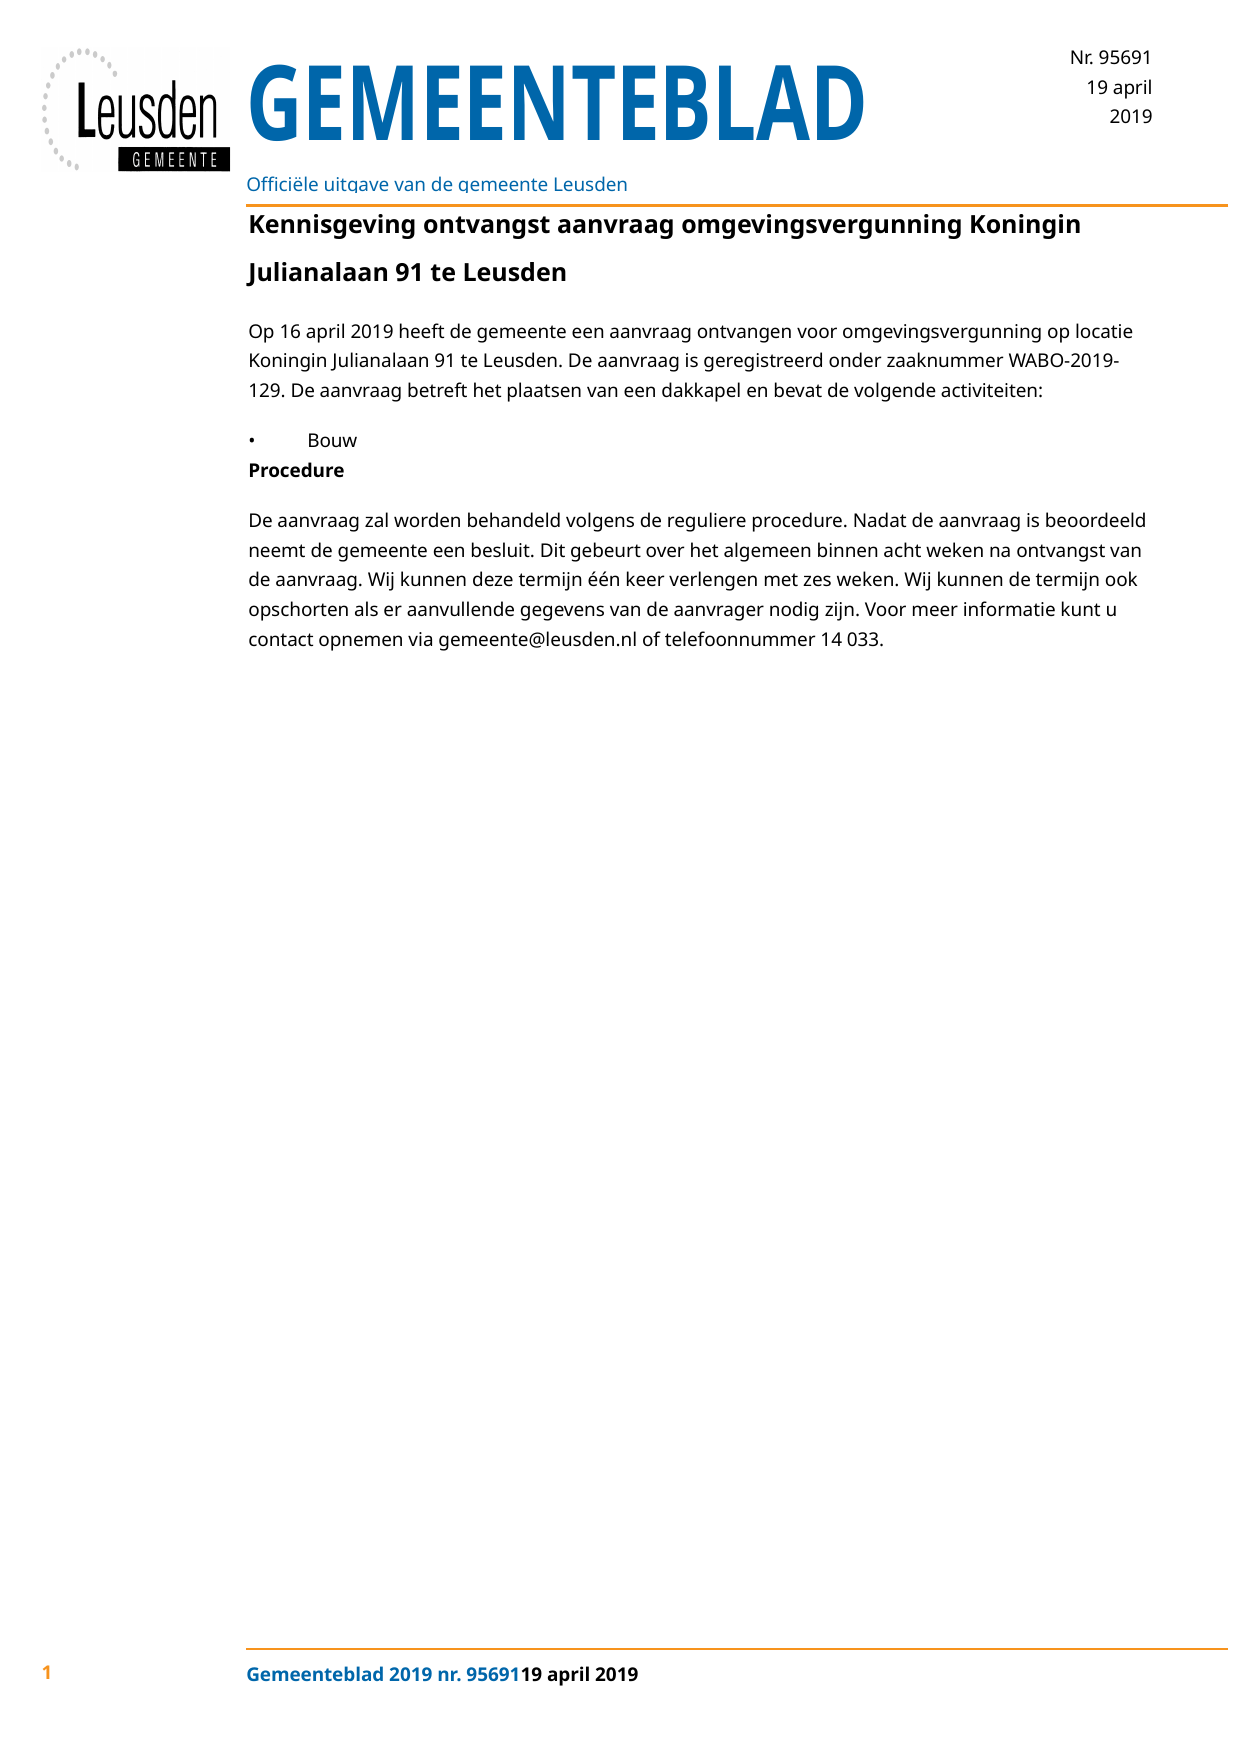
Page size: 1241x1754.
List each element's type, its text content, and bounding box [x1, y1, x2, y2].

picture [41, 47, 231, 172]
text Kennisgeving ontvangst aanvraag omgevingsvergunning Koningin Julianalaan 91 te Leusden [248, 207, 1152, 288]
text Procedure [248, 457, 1152, 483]
list Bouw [248, 427, 1152, 453]
text Op 16 april 2019 heeft de gemeente een aanvraag ontvangen voor omgevingsvergunning op locatie Koningin Julianalaan 91 te Leusden. De aanvraag is geregistreerd onder zaaknummer WABO-2019-129. De aanvraag betreft het plaatsen van een dakkapel en bevat de volgende activiteiten: [248, 318, 1152, 403]
text De aanvraag zal worden behandeld volgens de reguliere procedure. Nadat de aanvraag is beoordeeld neemt de gemeente een besluit. Dit gebeurt over het algemeen binnen acht weken na ontvangst van de aanvraag. Wij kunnen deze termijn één keer verlengen met zes weken. Wij kunnen de termijn ook opschorten als er aanvullende gegevens van de aanvrager nodig zijn. Voor meer informatie kunt u contact opnemen via gemeente@leusden.nl of telefoonnummer 14 033. [248, 507, 1152, 652]
